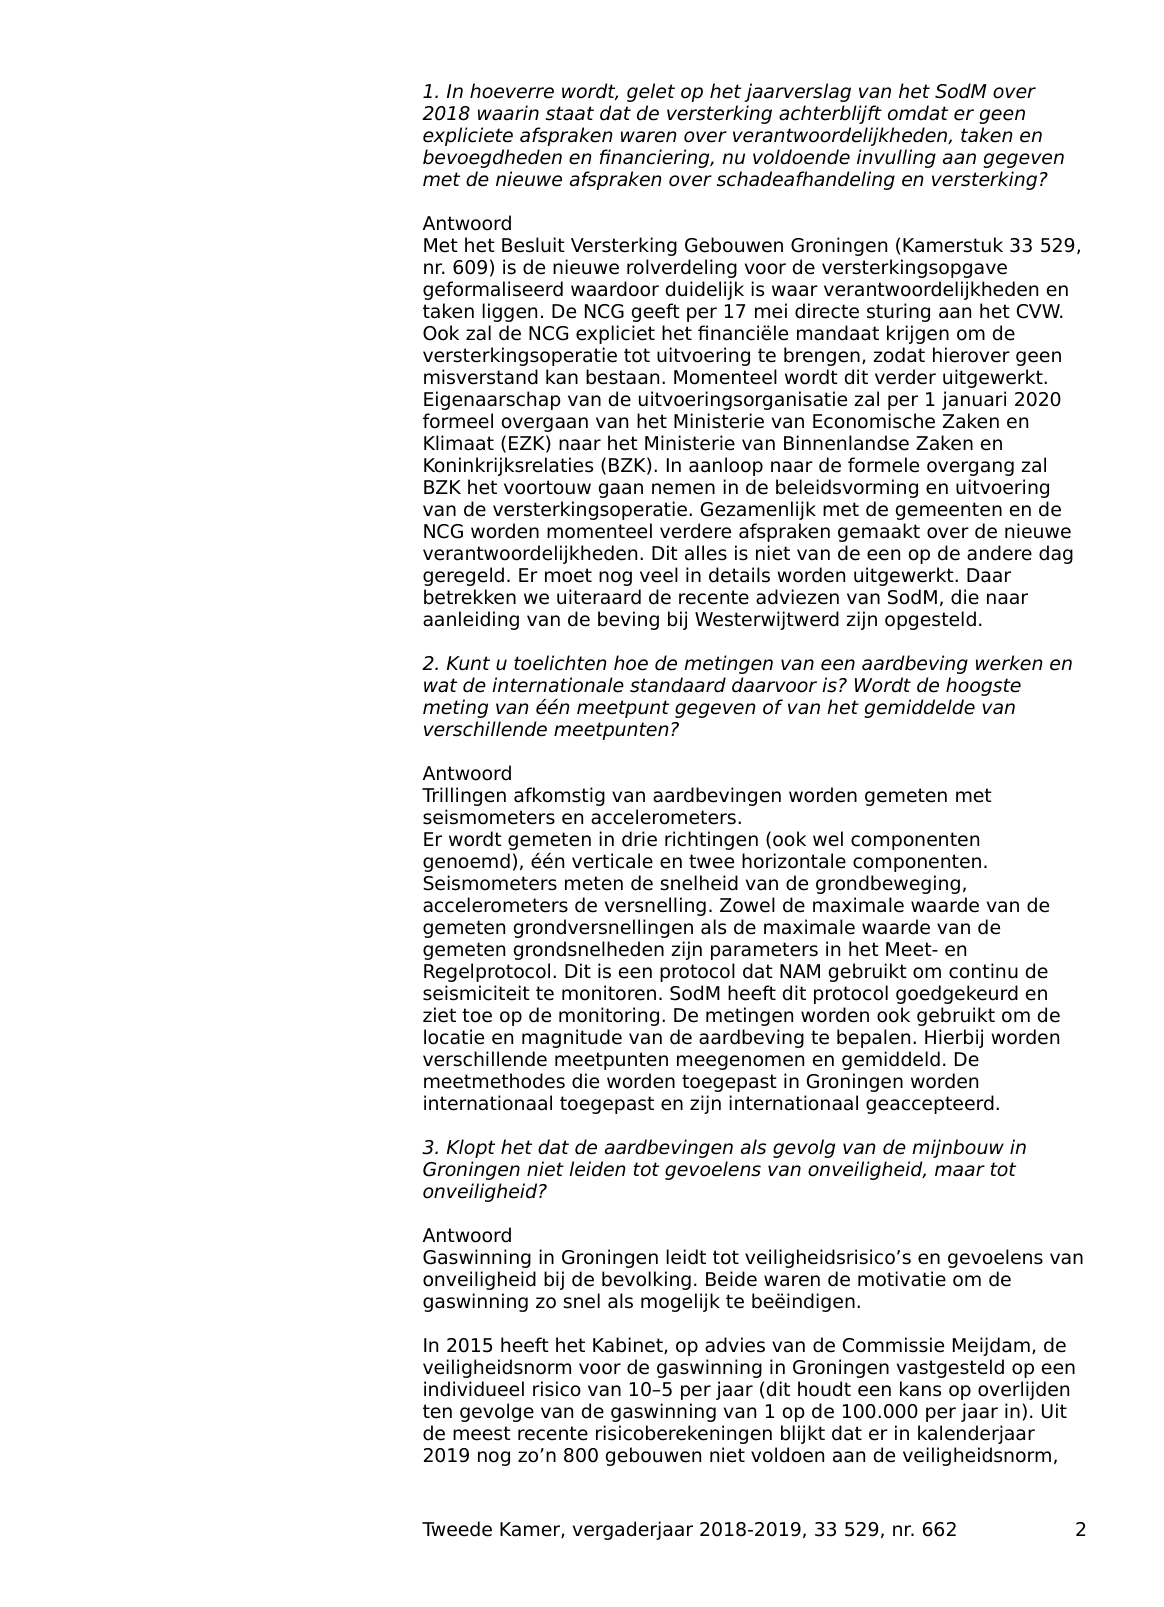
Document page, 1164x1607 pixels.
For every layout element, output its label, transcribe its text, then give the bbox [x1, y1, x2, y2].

text In 2015 heeft het Kabinet, op advies van de Commissie Meijdam, de veiligheidsnorm voor de gaswinning in Groningen vastgesteld op een individueel risico van 10–5 per jaar (dit houdt een kans op overlijden ten gevolge van de gaswinning van 1 op de 100.000 per jaar in). Uit de meest recente risicoberekeningen blijkt dat er in kalenderjaar 2019 nog zo’n 800 gebouwen niet voldoen aan de veiligheidsnorm, [422, 1335, 1087, 1467]
text Er wordt gemeten in drie richtingen (ook wel componenten genoemd), één verticale en twee horizontale componenten. Seismometers meten de snelheid van de grondbeweging, accelerometers de versnelling. Zowel de maximale waarde van de gemeten grondversnellingen als de maximale waarde van de gemeten grondsnelheden zijn parameters in het Meet- en Regelprotocol. Dit is een protocol dat NAM gebruikt om continu de seismiciteit te monitoren. SodM heeft dit protocol goedgekeurd en ziet toe op de monitoring. De metingen worden ook gebruikt om de locatie en magnitude van de aardbeving te bepalen. Hierbij worden verschillende meetpunten meegenomen en gemiddeld. De meetmethodes die worden toegepast in Groningen worden internationaal toegepast en zijn internationaal geaccepteerd. [422, 829, 1087, 1115]
text 2. Kunt u toelichten hoe de metingen van een aardbeving werken en wat de internationale standaard daarvoor is? Wordt de hoogste meting van één meetpunt gegeven of van het gemiddelde van verschillende meetpunten? [422, 653, 1087, 741]
text Gaswinning in Groningen leidt tot veiligheidsrisico’s en gevoelens van onveiligheid bij de bevolking. Beide waren de motivatie om de gaswinning zo snel als mogelijk te beëindigen. [422, 1247, 1087, 1313]
text Met het Besluit Versterking Gebouwen Groningen (Kamerstuk 33 529, nr. 609) is de nieuwe rolverdeling voor de versterkingsopgave geformaliseerd waardoor duidelijk is waar verantwoordelijkheden en taken liggen. De NCG geeft per 17 mei directe sturing aan het CVW. Ook zal de NCG expliciet het financiële mandaat krijgen om de versterkingsoperatie tot uitvoering te brengen, zodat hierover geen misverstand kan bestaan. Momenteel wordt dit verder uitgewerkt. Eigenaarschap van de uitvoeringsorganisatie zal per 1 januari 2020 formeel overgaan van het Ministerie van Economische Zaken en Klimaat (EZK) naar het Ministerie van Binnenlandse Zaken en Koninkrijksrelaties (BZK). In aanloop naar de formele overgang zal BZK het voortouw gaan nemen in de beleidsvorming en uitvoering van de versterkingsoperatie. Gezamenlijk met de gemeenten en de NCG worden momenteel verdere afspraken gemaakt over de nieuwe verantwoordelijkheden. Dit alles is niet van de een op de andere dag geregeld. Er moet nog veel in details worden uitgewerkt. Daar betrekken we uiteraard de recente adviezen van SodM, die naar aanleiding van de beving bij Westerwijtwerd zijn opgesteld. [422, 235, 1087, 631]
text Antwoord [422, 763, 1087, 785]
text 3. Klopt het dat de aardbevingen als gevolg van de mijnbouw in Groningen niet leiden tot gevoelens van onveiligheid, maar tot onveiligheid? [422, 1137, 1087, 1203]
text Trillingen afkomstig van aardbevingen worden gemeten met seismometers en accelerometers. [422, 785, 1087, 829]
text Antwoord [422, 1225, 1087, 1247]
text Antwoord [422, 213, 1087, 235]
text 1. In hoeverre wordt, gelet op het jaarverslag van het SodM over 2018 waarin staat dat de versterking achterblijft omdat er geen expliciete afspraken waren over verantwoordelijkheden, taken en bevoegdheden en financiering, nu voldoende invulling aan gegeven met de nieuwe afspraken over schadeafhandeling en versterking? [422, 81, 1087, 191]
